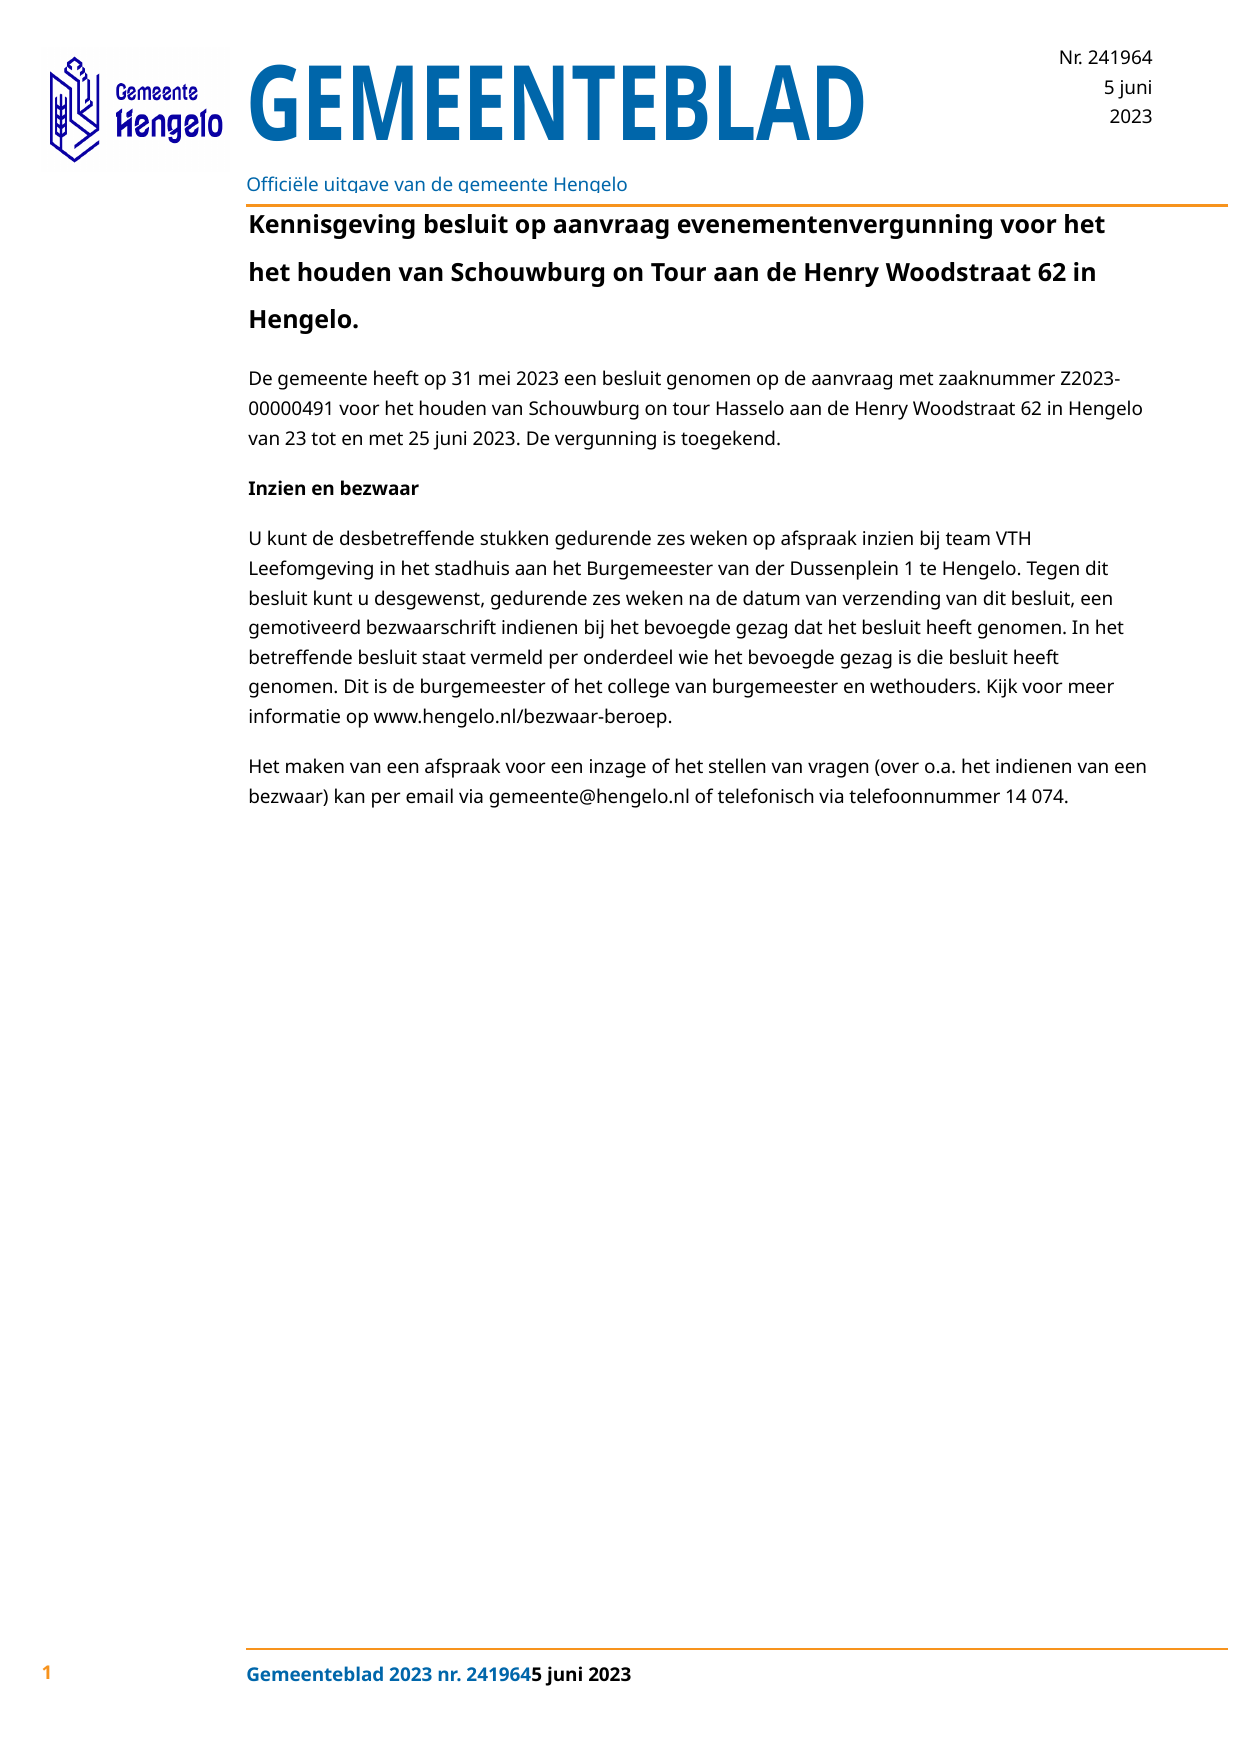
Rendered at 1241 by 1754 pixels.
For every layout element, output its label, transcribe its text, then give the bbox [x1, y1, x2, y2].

text De gemeente heeft op 31 mei 2023 een besluit genomen op de aanvraag met zaaknummer Z2023-00000491 voor het houden van Schouwburg on tour Hasselo aan de Henry Woodstraat 62 in Hengelo van 23 tot en met 25 juni 2023. De vergunning is toegekend. [248, 366, 1152, 450]
text U kunt de desbetreffende stukken gedurende zes weken op afspraak inzien bij team VTH Leefomgeving in het stadhuis aan het Burgemeester van der Dussenplein 1 te Hengelo. Tegen dit besluit kunt u desgewenst, gedurende zes weken na de datum van verzending van dit besluit, een gemotiveerd bezwaarschrift indienen bij het bevoegde gezag dat het besluit heeft genomen. In het betreffende besluit staat vermeld per onderdeel wie het bevoegde gezag is die besluit heeft genomen. Dit is de burgemeester of het college van burgemeester en wethouders. Kijk voor meer informatie op www.hengelo.nl/bezwaar-beroep. [248, 526, 1152, 729]
text Het maken van een afspraak voor een inzage of het stellen van vragen (over o.a. het indienen van een bezwaar) kan per email via gemeente@hengelo.nl of telefonisch via telefoonnummer 14 074. [248, 753, 1152, 809]
picture [41, 47, 231, 172]
text Kennisgeving besluit op aanvraag evenementenvergunning voor het het houden van Schouwburg on Tour aan de Henry Woodstraat 62 in Hengelo. [248, 207, 1152, 336]
text Inzien en bezwaar [248, 475, 1152, 501]
